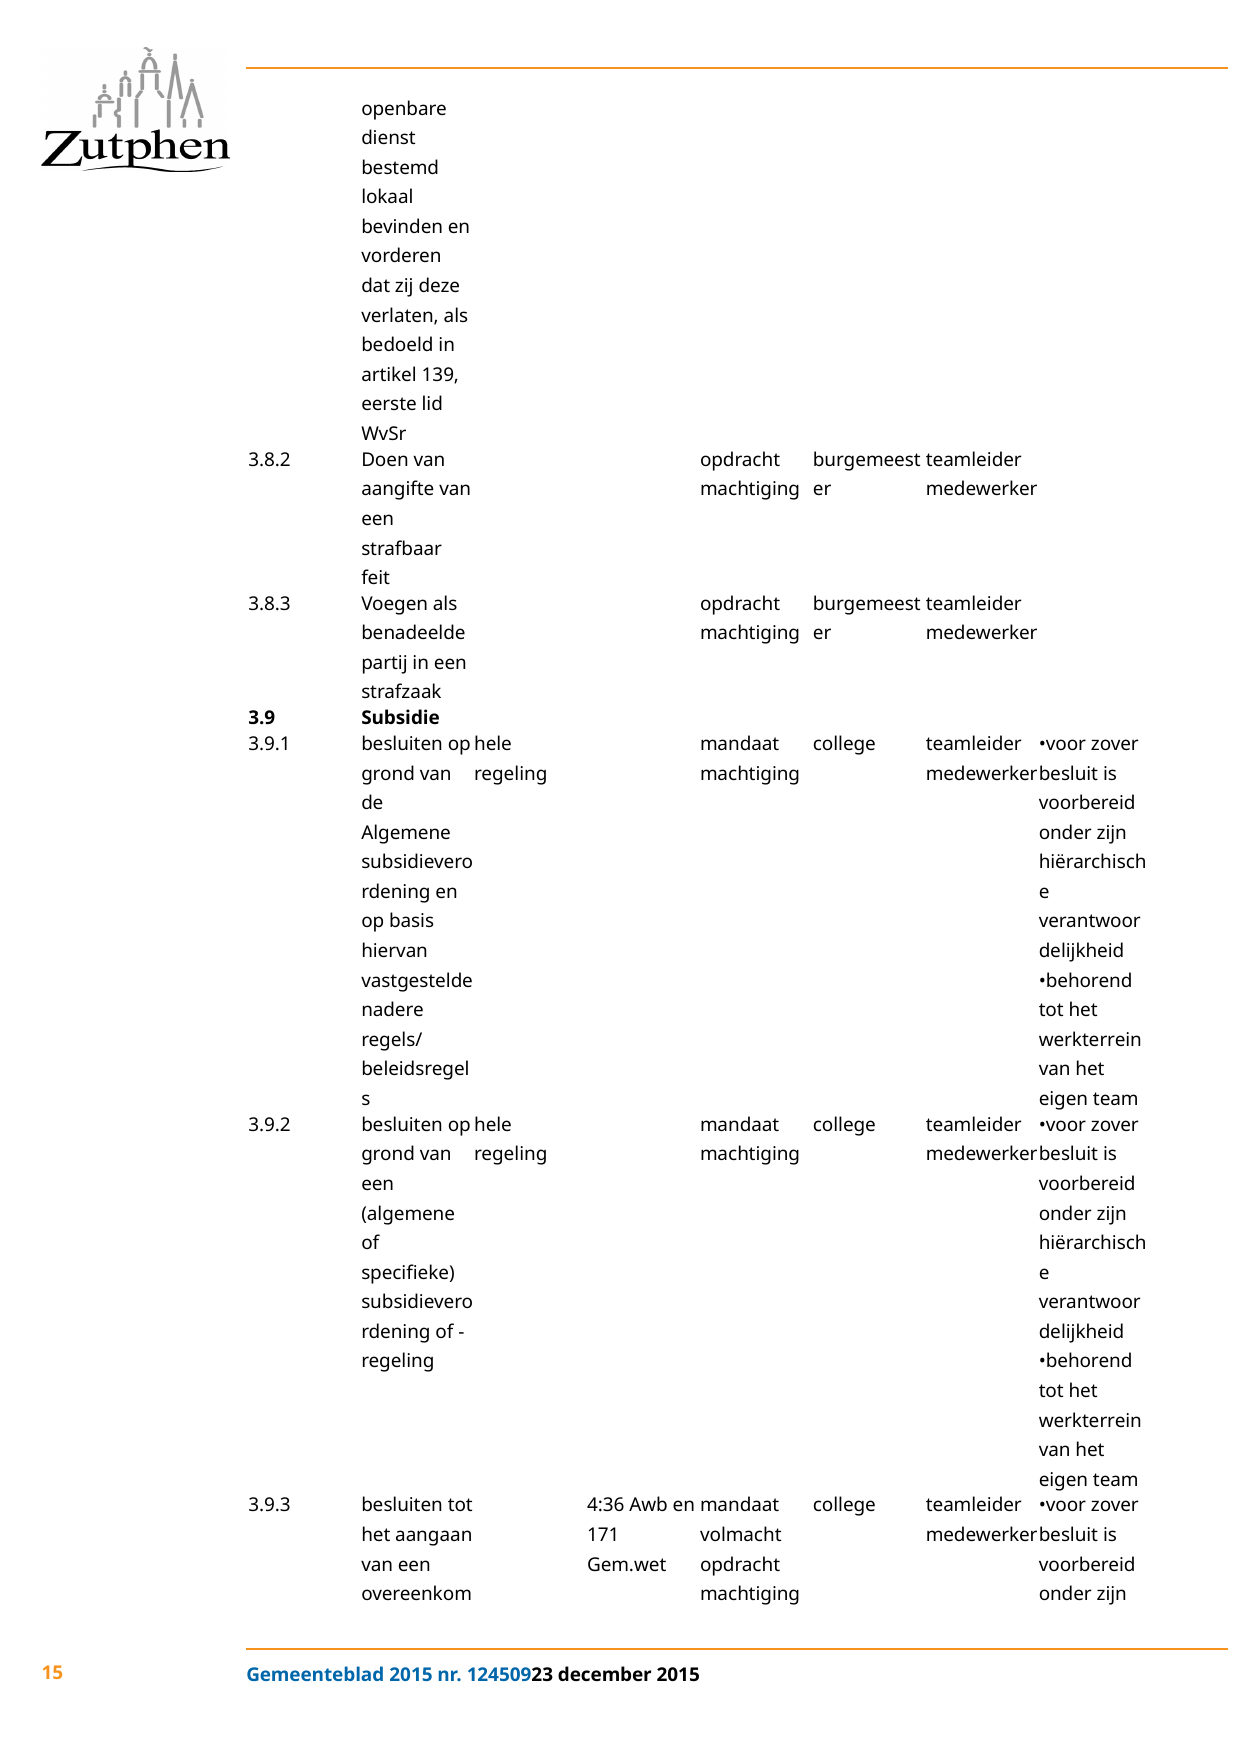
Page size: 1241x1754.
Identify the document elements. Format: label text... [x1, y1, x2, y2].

table_cell [474, 1492, 587, 1606]
table_cell [587, 446, 700, 590]
table_cell •voor zover besluit is voorbereid onder zijn hiërarchische verantwoordelijkheid •behorend tot het werkterrein van het eigen team [1039, 1111, 1152, 1492]
table_cell [1039, 705, 1152, 730]
table_cell Subsidie [361, 705, 474, 730]
table_cell openbare dienst bestemd lokaal bevinden en vorderen dat zij deze verlaten, als bedoeld in artikel 139, eerste lid WvSr [361, 95, 474, 446]
table_cell college [813, 1111, 926, 1492]
table_cell college [813, 730, 926, 1111]
table_cell [587, 95, 700, 446]
table_cell 3.9.1 [248, 730, 361, 1111]
table_cell [474, 590, 587, 704]
table_cell burgemeester [813, 590, 926, 704]
table_cell 3.8.2 [248, 446, 361, 590]
table_cell burgemeester [813, 446, 926, 590]
table_cell Voegen als benadeelde partij in een strafzaak [361, 590, 474, 704]
table_cell mandaat machtiging [700, 1111, 813, 1492]
table_cell 3.9.3 [248, 1492, 361, 1606]
table_cell [248, 95, 361, 446]
table_cell [1039, 446, 1152, 590]
table_cell 3.9 [248, 705, 361, 730]
table_cell hele regeling [474, 1111, 587, 1492]
table_cell [1039, 95, 1152, 446]
table_cell [700, 705, 813, 730]
table_cell college [813, 1492, 926, 1606]
table_cell [587, 730, 700, 1111]
table_cell teamleider medewerker [926, 730, 1038, 1111]
table_cell [813, 705, 926, 730]
table_cell teamleider medewerker [926, 590, 1038, 704]
table_cell mandaat machtiging [700, 730, 813, 1111]
table_cell teamleider medewerker [926, 1492, 1038, 1606]
table_cell [587, 1111, 700, 1492]
table_cell teamleider medewerker [926, 1111, 1038, 1492]
table_cell [813, 95, 926, 446]
table_cell [700, 95, 813, 446]
table_cell [587, 705, 700, 730]
table_cell besluiten tot het aangaan van een overeenkom [361, 1492, 474, 1606]
table_cell besluiten op grond van de Algemene subsidieverordening en op basis hiervan vastgestelde nadere regels/ beleidsregels [361, 730, 474, 1111]
table_cell •voor zover besluit is voorbereid onder zijn hiërarchische verantwoordelijkheid •behorend tot het werkterrein van het eigen team [1039, 730, 1152, 1111]
table_cell [926, 95, 1038, 446]
table_cell Doen van aangifte van een strafbaar feit [361, 446, 474, 590]
table_cell [926, 705, 1038, 730]
table_cell 4:36 Awb en 171 Gem.wet [587, 1492, 700, 1606]
table_cell opdracht machtiging [700, 446, 813, 590]
table_cell 3.9.2 [248, 1111, 361, 1492]
table_cell 3.8.3 [248, 590, 361, 704]
table_cell [474, 446, 587, 590]
table_cell hele regeling [474, 730, 587, 1111]
table_cell [474, 95, 587, 446]
table_cell [587, 590, 700, 704]
table_cell •voor zover besluit is voorbereid onder zijn [1039, 1492, 1152, 1606]
table_cell opdracht machtiging [700, 590, 813, 704]
picture [41, 47, 231, 172]
table_cell mandaat volmacht opdracht machtiging [700, 1492, 813, 1606]
table_cell teamleider medewerker [926, 446, 1038, 590]
table_cell [1039, 590, 1152, 704]
table_cell [474, 705, 587, 730]
table_cell besluiten op grond van een (algemene of specifieke) subsidieverordening of -regeling [361, 1111, 474, 1492]
